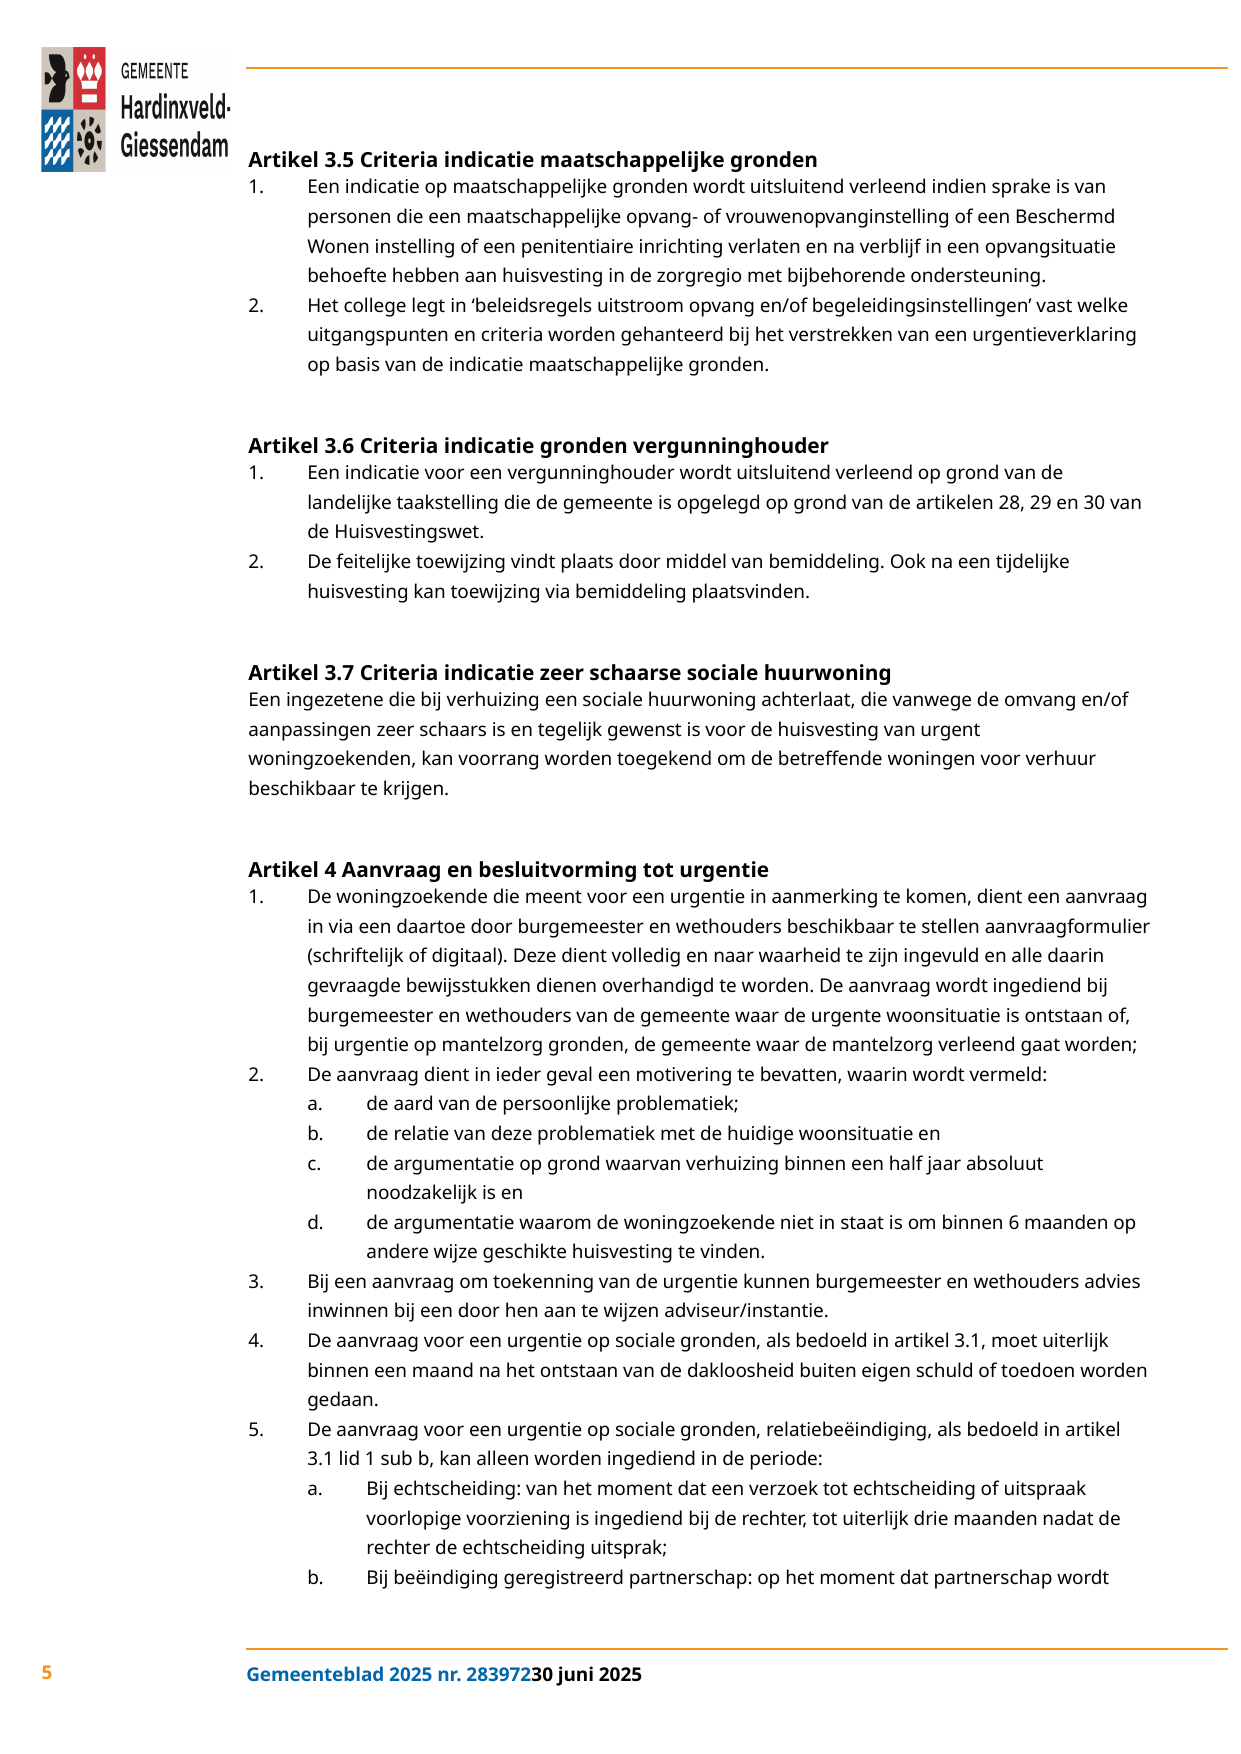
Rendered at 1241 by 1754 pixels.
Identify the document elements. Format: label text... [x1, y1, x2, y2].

list Een indicatie op maatschappelijke gronden wordt uitsluitend verleend indien sprake is van personen die een maatschappelijke opvang- of vrouwenopvanginstelling of een Beschermd Wonen instelling of een penitentiaire inrichting verlaten en na verblijf in een opvangsituatie behoefte hebben aan huisvesting in de zorgregio met bijbehorende ondersteuning. [248, 174, 1152, 288]
list De aanvraag voor een urgentie op sociale gronden, als bedoeld in artikel 3.1, moet uiterlijk binnen een maand na het ontstaan van de dakloosheid buiten eigen schuld of toedoen worden gedaan. [248, 1327, 1152, 1412]
text Een ingezetene die bij verhuizing een sociale huurwoning achterlaat, die vanwege de omvang en/of aanpassingen zeer schaars is en tegelijk gewenst is voor de huisvesting van urgent woningzoekenden, kan voorrang worden toegekend om de betreffende woningen voor verhuur beschikbaar te krijgen. [248, 686, 1152, 801]
list Een indicatie voor een vergunninghouder wordt uitsluitend verleend op grond van de landelijke taakstelling die de gemeente is opgelegd op grond van de artikelen 28, 29 en 30 van de Huisvestingswet. [248, 459, 1152, 544]
list de argumentatie waarom de woningzoekende niet in staat is om binnen 6 maanden op andere wijze geschikte huisvesting te vinden. [307, 1209, 1152, 1264]
list Bij echtscheiding: van het moment dat een verzoek tot echtscheiding of uitspraak voorlopige voorziening is ingediend bij de rechter, tot uiterlijk drie maanden nadat de rechter de echtscheiding uitsprak; [307, 1475, 1152, 1560]
list De woningzoekende die meent voor een urgentie in aanmerking te komen, dient een aanvraag in via een daartoe door burgemeester en wethouders beschikbaar te stellen aanvraagformulier (schriftelijk of digitaal). Deze dient volledig en naar waarheid te zijn ingevuld en alle daarin gevraagde bewijsstukken dienen overhandigd te worden. De aanvraag wordt ingediend bij burgemeester en wethouders van de gemeente waar de urgente woonsituatie is ontstaan of, bij urgentie op mantelzorg gronden, de gemeente waar de mantelzorg verleend gaat worden; [248, 883, 1152, 1057]
picture [41, 47, 231, 172]
text Artikel 4 Aanvraag en besluitvorming tot urgentie [248, 855, 1152, 883]
list Het college legt in ‘beleidsregels uitstroom opvang en/of begeleidingsinstellingen’ vast welke uitgangspunten en criteria worden gehanteerd bij het verstrekken van een urgentieverklaring op basis van de indicatie maatschappelijke gronden. [248, 292, 1152, 377]
text Artikel 3.7 Criteria indicatie zeer schaarse sociale huurwoning [248, 658, 1152, 686]
list De aanvraag dient in ieder geval een motivering te bevatten, waarin wordt vermeld: [248, 1061, 1152, 1087]
list De aanvraag voor een urgentie op sociale gronden, relatiebeëindiging, als bedoeld in artikel 3.1 lid 1 sub b, kan alleen worden ingediend in de periode: [248, 1416, 1152, 1471]
list de aard van de persoonlijke problematiek; [307, 1091, 1152, 1116]
list Bij beëindiging geregistreerd partnerschap: op het moment dat partnerschap wordt [307, 1564, 1152, 1590]
text Artikel 3.5 Criteria indicatie maatschappelijke gronden [248, 145, 1152, 174]
list de argumentatie op grond waarvan verhuizing binnen een half jaar absoluut noodzakelijk is en [307, 1150, 1152, 1205]
text Artikel 3.6 Criteria indicatie gronden vergunninghouder [248, 431, 1152, 459]
list Bij een aanvraag om toekenning van de urgentie kunnen burgemeester en wethouders advies inwinnen bij een door hen aan te wijzen adviseur/instantie. [248, 1268, 1152, 1323]
list de relatie van deze problematiek met de huidige woonsituatie en [307, 1120, 1152, 1146]
list De feitelijke toewijzing vindt plaats door middel van bemiddeling. Ook na een tijdelijke huisvesting kan toewijzing via bemiddeling plaatsvinden. [248, 548, 1152, 604]
